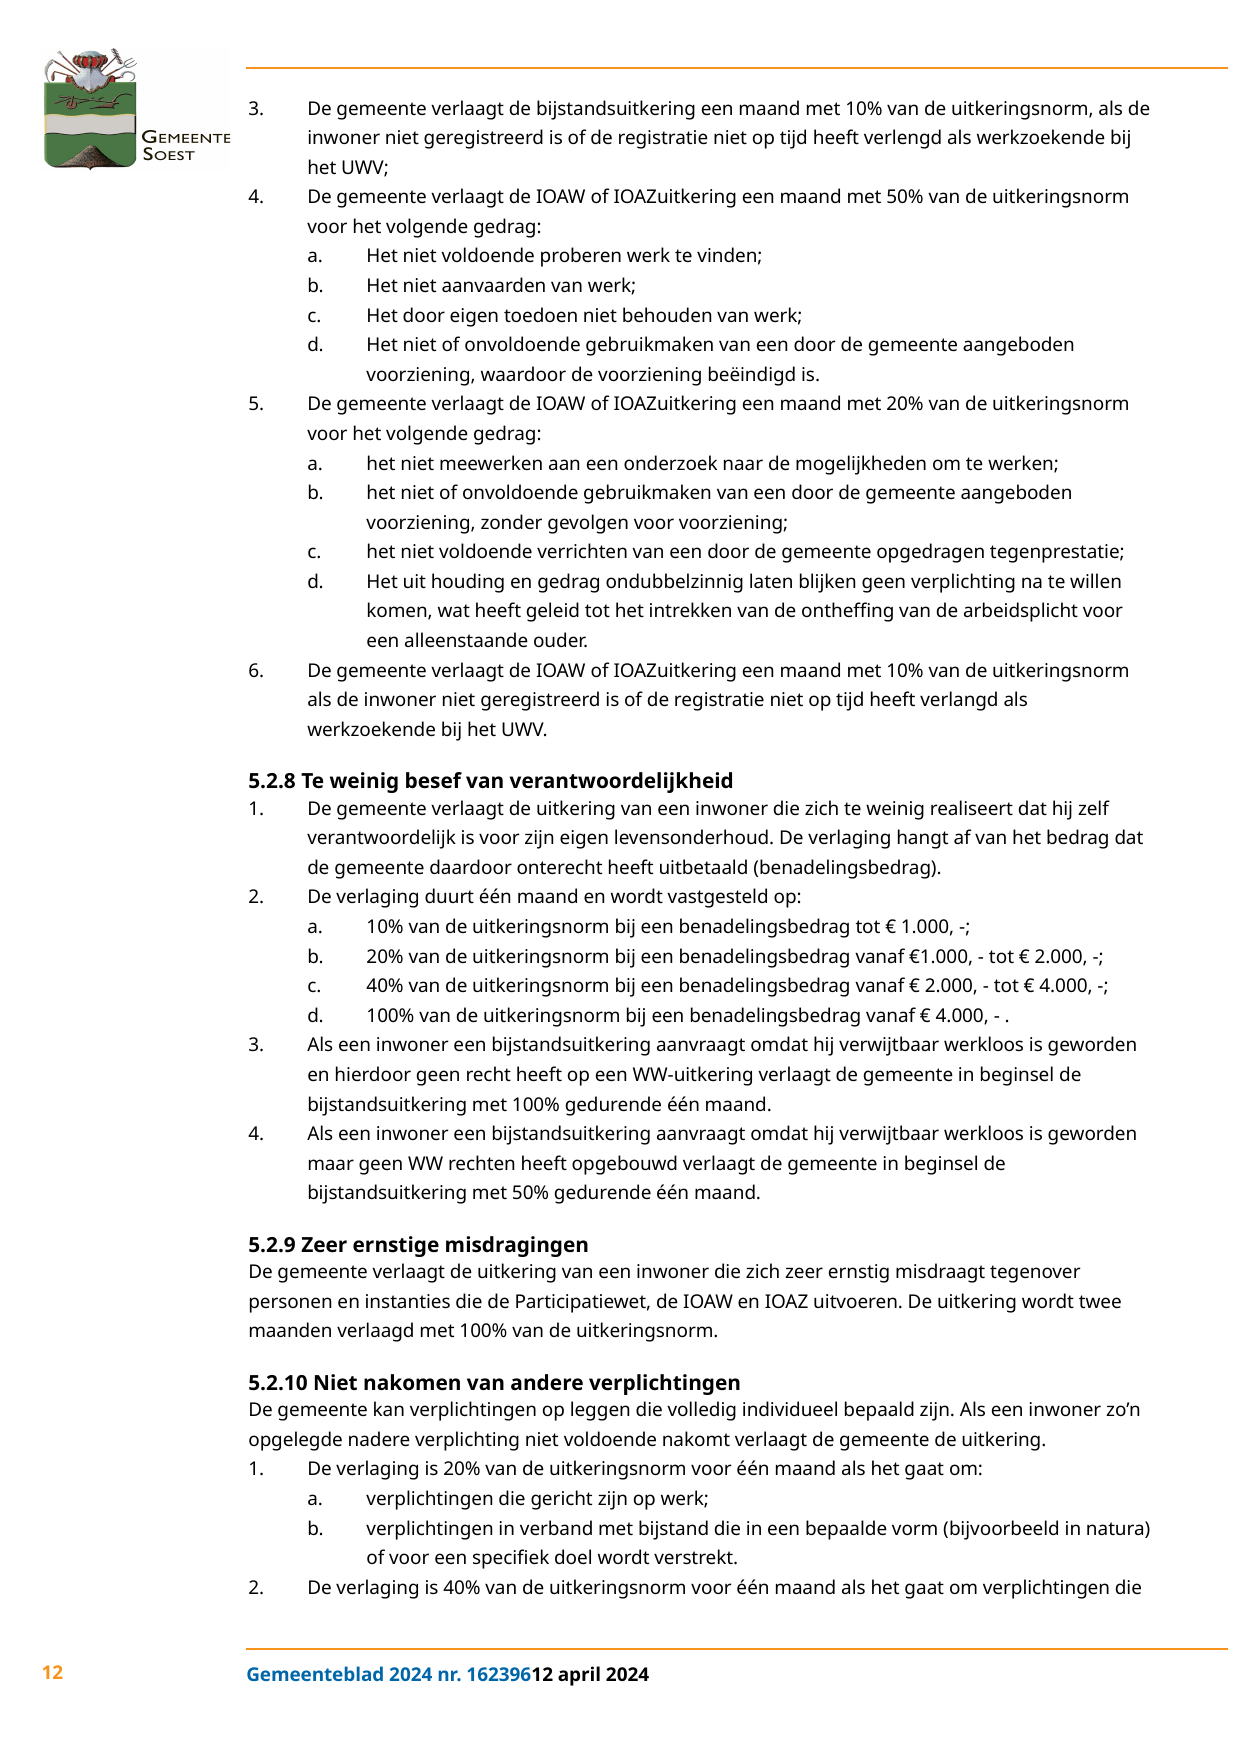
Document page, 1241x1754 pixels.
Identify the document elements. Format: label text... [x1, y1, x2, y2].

list Als een inwoner een bijstandsuitkering aanvraagt omdat hij verwijtbaar werkloos is geworden en hierdoor geen recht heeft op een WW-uitkering verlaagt de gemeente in beginsel de bijstandsuitkering met 100% gedurende één maand. [248, 1032, 1152, 1116]
list 20% van de uitkeringsnorm bij een benadelingsbedrag vanaf €1.000, - tot € 2.000, -; [307, 943, 1152, 968]
list Als een inwoner een bijstandsuitkering aanvraagt omdat hij verwijtbaar werkloos is geworden maar geen WW rechten heeft opgebouwd verlaagt de gemeente in beginsel de bijstandsuitkering met 50% gedurende één maand. [248, 1120, 1152, 1205]
list verplichtingen die gericht zijn op werk; [307, 1485, 1152, 1511]
text De gemeente kan verplichtingen op leggen die volledig individueel bepaald zijn. Als een inwoner zo’n opgelegde nadere verplichting niet voldoende nakomt verlaagt de gemeente de uitkering. [248, 1396, 1152, 1452]
list De gemeente verlaagt de IOAW­ of IOAZ­uitkering een maand met 20% van de uitkeringsnorm voor het volgende gedrag: [248, 391, 1152, 446]
list De gemeente verlaagt de IOAW­ of IOAZ­uitkering een maand met 10% van de uitkeringsnorm als de inwoner niet geregistreerd is of de registratie niet op tijd heeft verlangd als werkzoekende bij het UWV. [248, 657, 1152, 742]
list 10% van de uitkeringsnorm bij een benadelingsbedrag tot € 1.000, -; [307, 913, 1152, 939]
list het niet meewerken aan een onderzoek naar de mogelijkheden om te werken; [307, 450, 1152, 476]
list verplichtingen in verband met bijstand die in een bepaalde vorm (bijvoorbeeld in natura) of voor een specifiek doel wordt verstrekt. [307, 1515, 1152, 1570]
list het niet of onvoldoende gebruikmaken van een door de gemeente aangeboden voorziening, zonder gevolgen voor voorziening; [307, 479, 1152, 535]
list 100% van de uitkeringsnorm bij een benadelingsbedrag vanaf € 4.000, - . [307, 1002, 1152, 1028]
list Het uit houding en gedrag ondubbelzinnig laten blijken geen verplichting na te willen komen, wat heeft geleid tot het intrekken van de ontheffing van de arbeidsplicht voor een alleenstaande ouder. [307, 568, 1152, 653]
text 5.2.8 Te weinig besef van verantwoordelijkheid [248, 766, 1152, 795]
list Het niet of onvoldoende gebruikmaken van een door de gemeente aangeboden voorziening, waardoor de voorziening beëindigd is. [307, 331, 1152, 387]
list het niet voldoende verrichten van een door de gemeente opgedragen tegenprestatie; [307, 538, 1152, 564]
text 5.2.10 Niet nakomen van andere verplichtingen [248, 1368, 1152, 1396]
list De gemeente verlaagt de IOAW­ of IOAZ­uitkering een maand met 50% van de uitkeringsnorm voor het volgende gedrag: [248, 183, 1152, 239]
list Het niet voldoende proberen werk te vinden; [307, 243, 1152, 268]
text De gemeente verlaagt de uitkering van een inwoner die zich zeer ernstig misdraagt tegenover personen en instanties die de Participatiewet, de IOAW en IOAZ uitvoeren. De uitkering wordt twee maanden verlaagd met 100% van de uitkeringsnorm. [248, 1258, 1152, 1343]
list De gemeente verlaagt de uitkering van een inwoner die zich te weinig realiseert dat hij zelf verantwoordelijk is voor zijn eigen levensonderhoud. De verlaging hangt af van het bedrag dat de gemeente daardoor onterecht heeft uitbetaald (benadelingsbedrag). [248, 795, 1152, 880]
text 5.2.9 Zeer ernstige misdragingen [248, 1230, 1152, 1258]
picture [41, 47, 231, 172]
list Het niet aanvaarden van werk; [307, 272, 1152, 298]
list De verlaging duurt één maand en wordt vastgesteld op: [248, 884, 1152, 909]
list Het door eigen toedoen niet behouden van werk; [307, 302, 1152, 328]
list De verlaging is 40% van de uitkeringsnorm voor één maand als het gaat om verplichtingen die [248, 1574, 1152, 1599]
list De verlaging is 20% van de uitkeringsnorm voor één maand als het gaat om: [248, 1456, 1152, 1481]
list De gemeente verlaagt de bijstandsuitkering een maand met 10% van de uitkeringsnorm, als de inwoner niet geregistreerd is of de registratie niet op tijd heeft verlengd als werkzoekende bij het UWV; [248, 95, 1152, 180]
list 40% van de uitkeringsnorm bij een benadelingsbedrag vanaf € 2.000, - tot € 4.000, -; [307, 972, 1152, 998]
